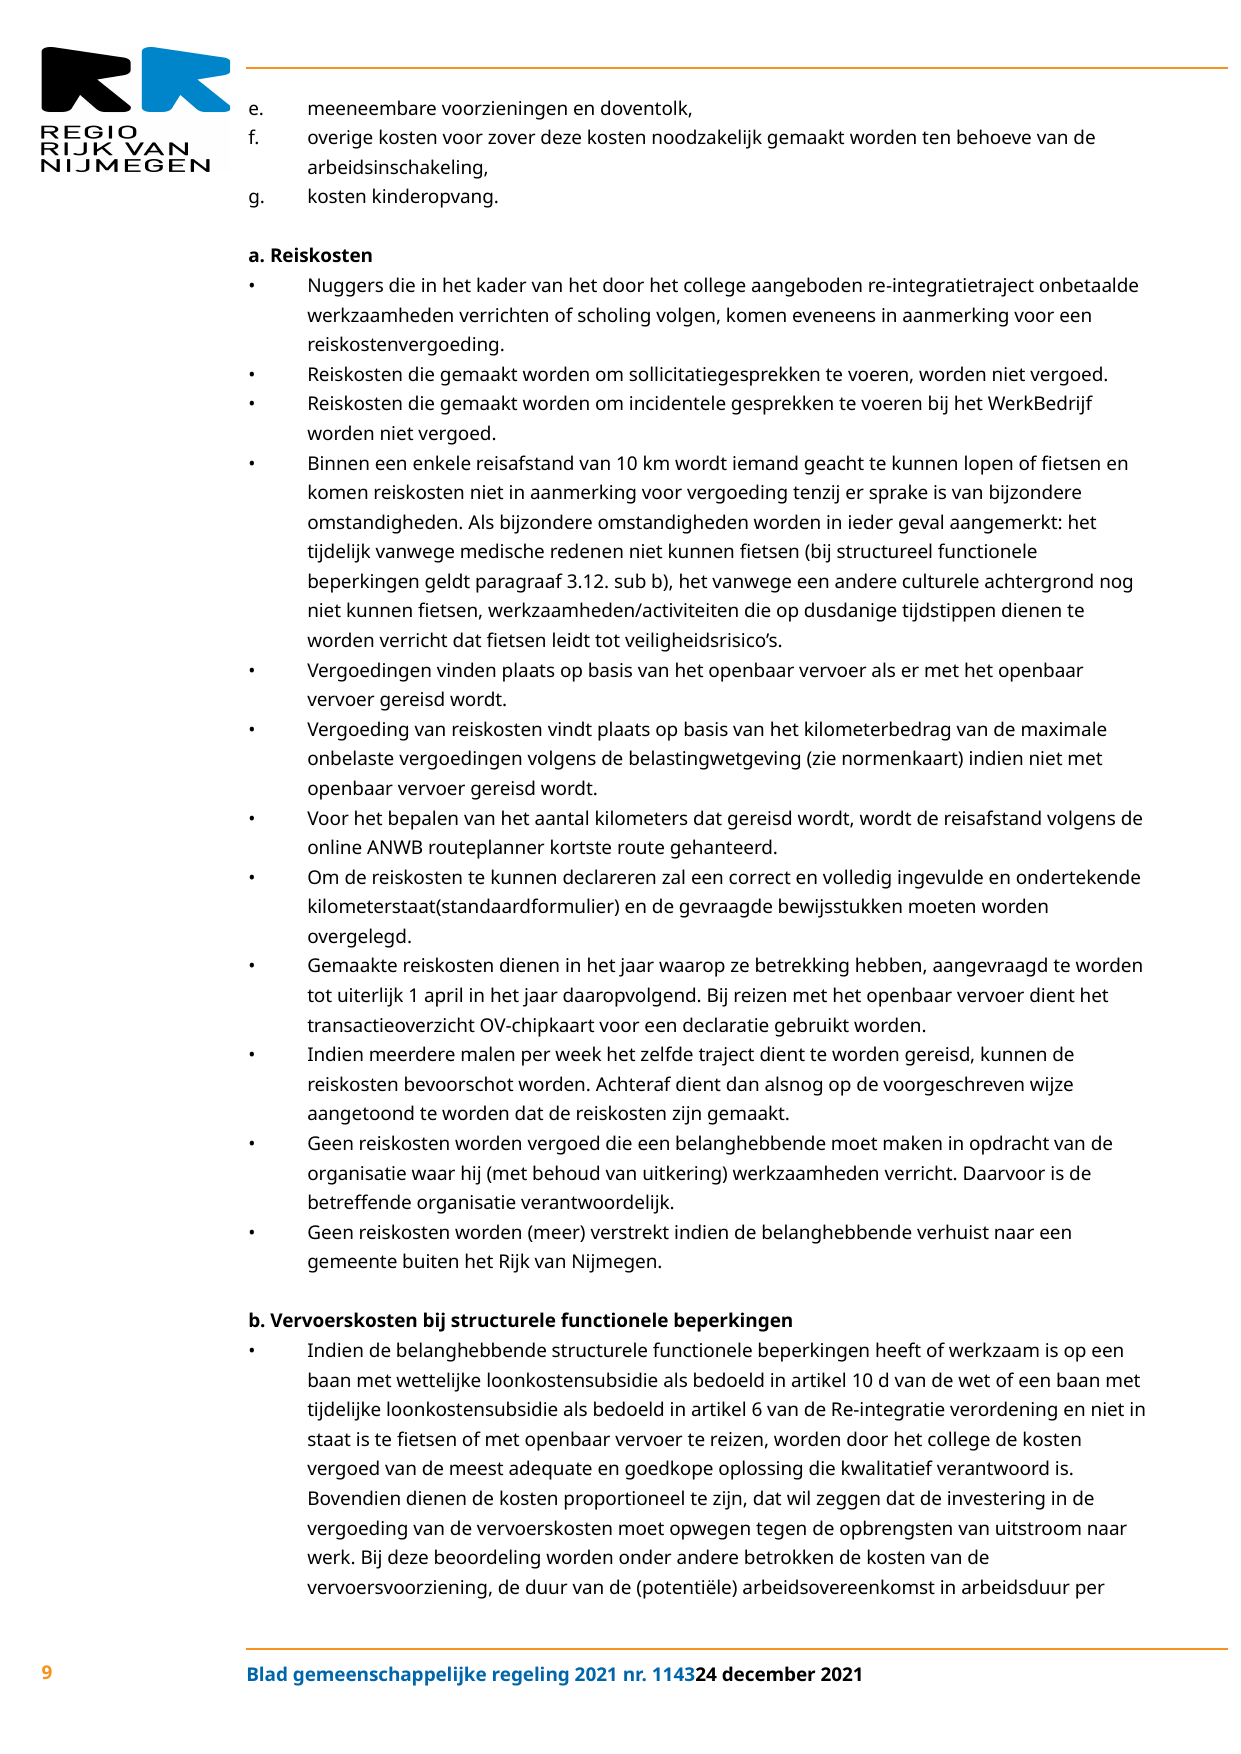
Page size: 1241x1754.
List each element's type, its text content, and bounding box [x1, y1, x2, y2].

text b. Vervoerskosten bij structurele functionele beperkingen [248, 1308, 1152, 1333]
list Vergoeding van reiskosten vindt plaats op basis van het kilometerbedrag van de maximale onbelaste vergoedingen volgens de belastingwetgeving (zie normenkaart) indien niet met openbaar vervoer gereisd wordt. [248, 716, 1152, 801]
list Indien meerdere malen per week het zelfde traject dient te worden gereisd, kunnen de reiskosten bevoorschot worden. Achteraf dient dan alsnog op de voorgeschreven wijze aangetoond te worden dat de reiskosten zijn gemaakt. [248, 1041, 1152, 1126]
list Gemaakte reiskosten dienen in het jaar waarop ze betrekking hebben, aangevraagd te worden tot uiterlijk 1 april in het jaar daaropvolgend. Bij reizen met het openbaar vervoer dient het transactieoverzicht OV-chipkaart voor een declaratie gebruikt worden. [248, 953, 1152, 1038]
list kosten kinderopvang. [248, 183, 1152, 209]
picture [41, 47, 231, 172]
picture [200, 73, 231, 105]
list Om de reiskosten te kunnen declareren zal een correct en volledig ingevulde en ondertekende kilometerstaat(standaardformulier) en de gevraagde bewijsstukken moeten worden overgelegd. [248, 864, 1152, 949]
list Indien de belanghebbende structurele functionele beperkingen heeft of werkzaam is op een baan met wettelijke loonkostensubsidie als bedoeld in artikel 10 d van de wet of een baan met tijdelijke loonkostensubsidie als bedoeld in artikel 6 van de Re-integratie verordening en niet in staat is te fietsen of met openbaar vervoer te reizen, worden door het college de kosten vergoed van de meest adequate en goedkope oplossing die kwalitatief verantwoord is. Bovendien dienen de kosten proportioneel te zijn, dat wil zeggen dat de investering in de vergoeding van de vervoerskosten moet opwegen tegen de opbrengsten van uitstroom naar werk. Bij deze beoordeling worden onder andere betrokken de kosten van de vervoersvoorziening, de duur van de (potentiële) arbeidsovereenkomst in arbeidsduur per [248, 1337, 1152, 1600]
list Voor het bepalen van het aantal kilometers dat gereisd wordt, wordt de reisafstand volgens de online ANWB routeplanner kortste route gehanteerd. [248, 805, 1152, 860]
text a. Reiskosten [248, 243, 1152, 268]
list Geen reiskosten worden (meer) verstrekt indien de belanghebbende verhuist naar een gemeente buiten het Rijk van Nijmegen. [248, 1219, 1152, 1274]
list Nuggers die in het kader van het door het college aangeboden re-integratietraject onbetaalde werkzaamheden verrichten of scholing volgen, komen eveneens in aanmerking voor een reiskostenvergoeding. [248, 272, 1152, 357]
list Vergoedingen vinden plaats op basis van het openbaar vervoer als er met het openbaar vervoer gereisd wordt. [248, 657, 1152, 712]
list overige kosten voor zover deze kosten noodzakelijk gemaakt worden ten behoeve van de arbeidsinschakeling, [248, 124, 1152, 180]
list Binnen een enkele reisafstand van 10 km wordt iemand geacht te kunnen lopen of fietsen en komen reiskosten niet in aanmerking voor vergoeding tenzij er sprake is van bijzondere omstandigheden. Als bijzondere omstandigheden worden in ieder geval aangemerkt: het tijdelijk vanwege medische redenen niet kunnen fietsen (bij structureel functionele beperkingen geldt paragraaf 3.12. sub b), het vanwege een andere culturele achtergrond nog niet kunnen fietsen, werkzaamheden/activiteiten die op dusdanige tijdstippen dienen te worden verricht dat fietsen leidt tot veiligheidsrisico’s. [248, 450, 1152, 653]
picture [161, 47, 231, 59]
list meeneembare voorzieningen en doventolk, [248, 95, 1152, 121]
list Reiskosten die gemaakt worden om sollicitatiegesprekken te voeren, worden niet vergoed. [248, 361, 1152, 387]
list Reiskosten die gemaakt worden om incidentele gesprekken te voeren bij het WerkBedrijf worden niet vergoed. [248, 391, 1152, 446]
list Geen reiskosten worden vergoed die een belanghebbende moet maken in opdracht van de organisatie waar hij (met behoud van uitkering) werkzaamheden verricht. Daarvoor is de betreffende organisatie verantwoordelijk. [248, 1130, 1152, 1215]
